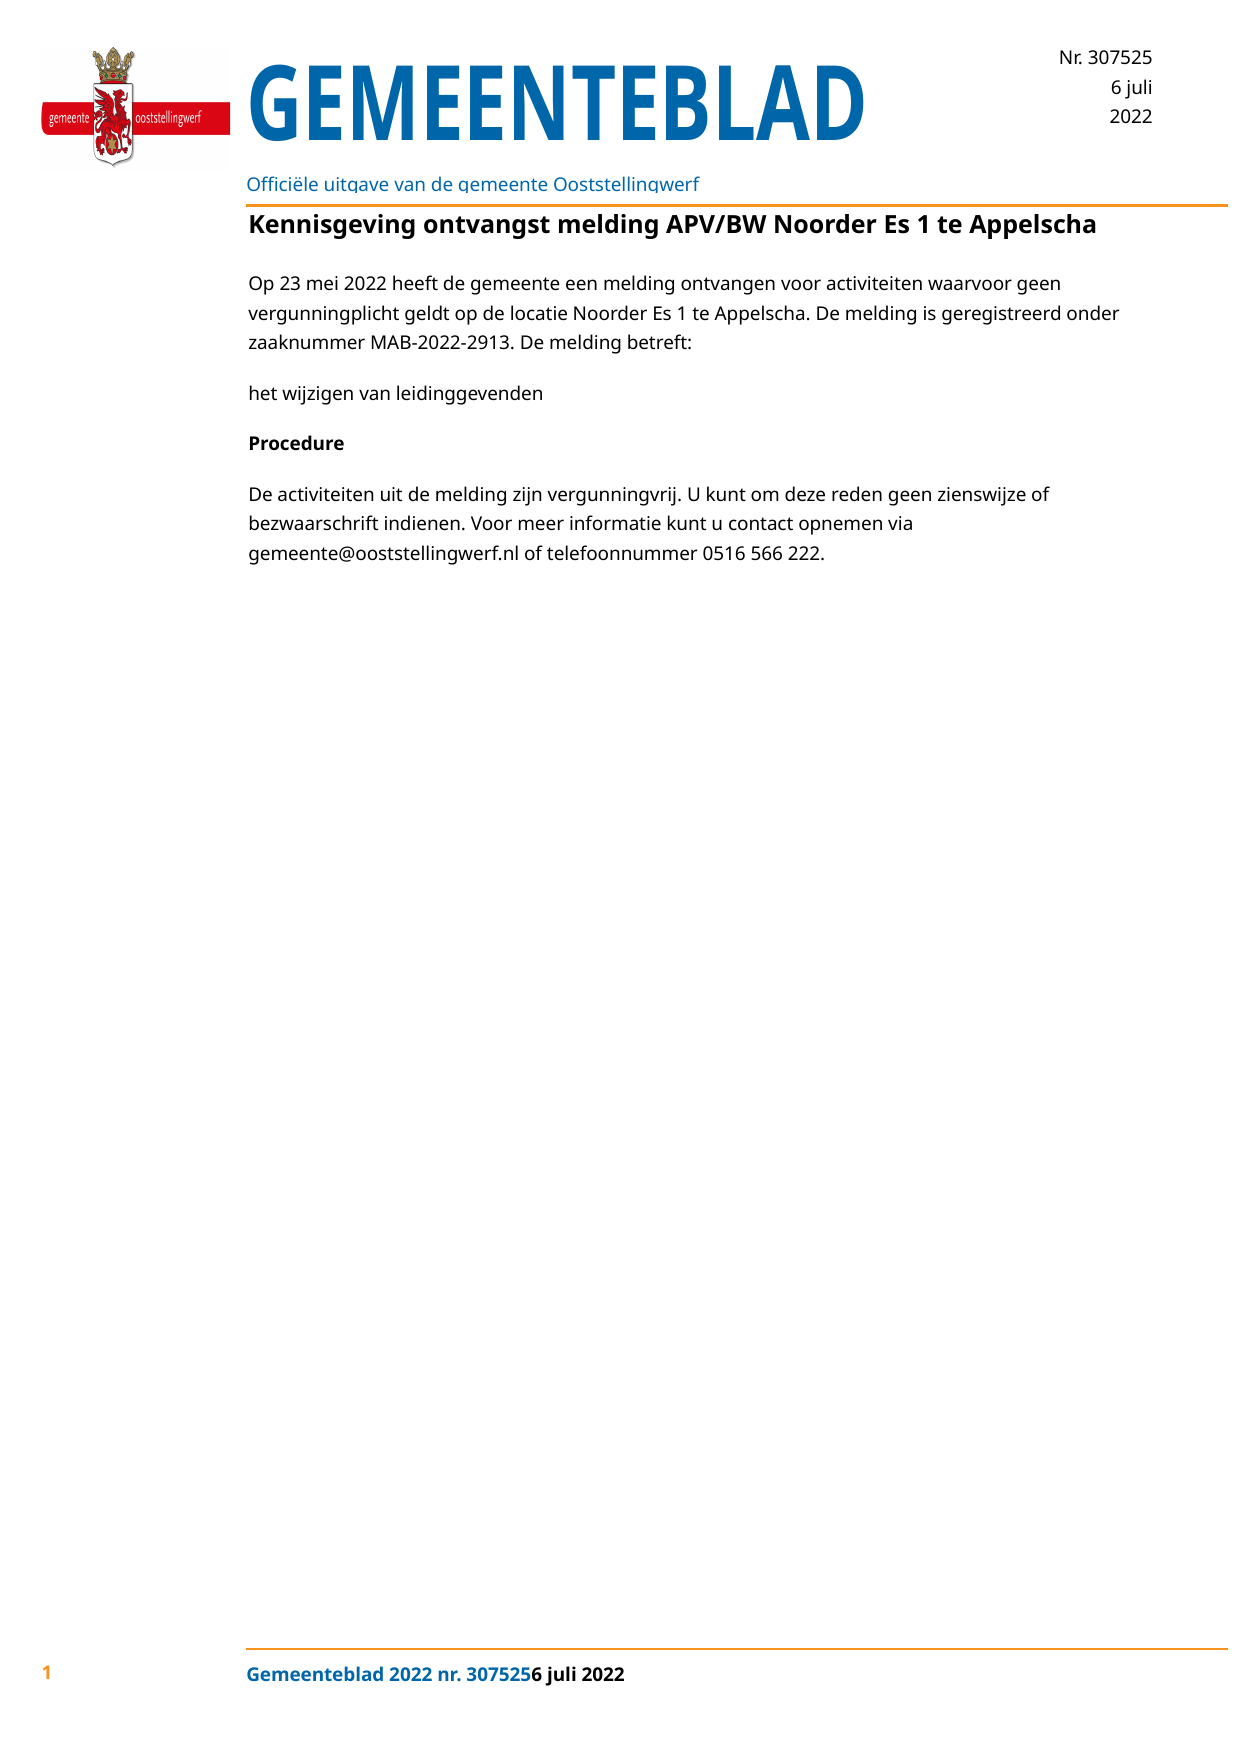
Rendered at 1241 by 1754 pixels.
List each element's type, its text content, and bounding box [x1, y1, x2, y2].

text Procedure [248, 430, 1152, 456]
picture [41, 47, 231, 172]
text Kennisgeving ontvangst melding APV/BW Noorder Es 1 te Appelscha [248, 207, 1152, 241]
text Op 23 mei 2022 heeft de gemeente een melding ontvangen voor activiteiten waarvoor geen vergunningplicht geldt op de locatie Noorder Es 1 te Appelscha. De melding is geregistreerd onder zaaknummer MAB-2022-2913. De melding betreft: [248, 270, 1152, 355]
text De activiteiten uit de melding zijn vergunningvrij. U kunt om deze reden geen zienswijze of bezwaarschrift indienen. Voor meer informatie kunt u contact opnemen via gemeente@ooststellingwerf.nl of telefoonnummer 0516 566 222. [248, 481, 1152, 566]
text het wijzigen van leidinggevenden [248, 380, 1152, 406]
